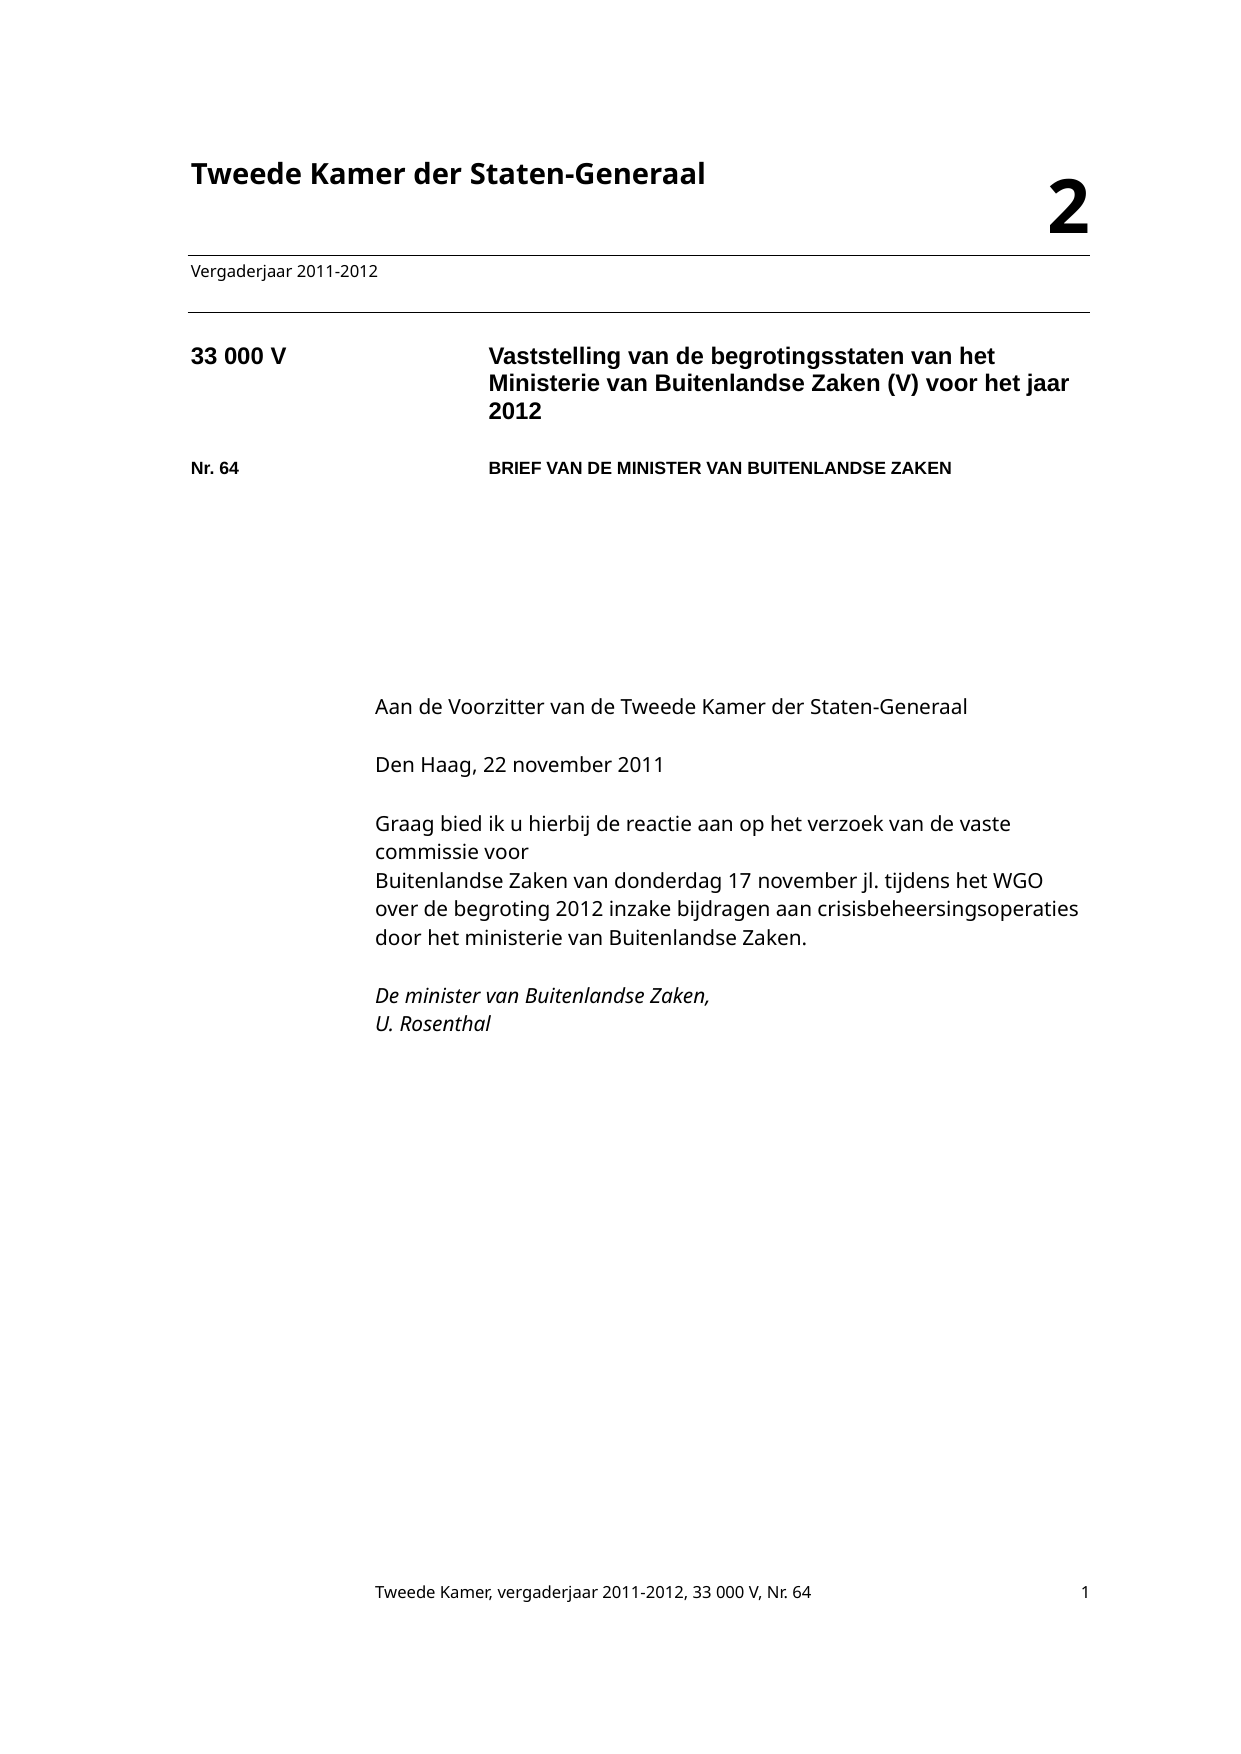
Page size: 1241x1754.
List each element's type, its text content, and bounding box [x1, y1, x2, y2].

table_cell [485, 256, 1090, 312]
text De minister van Buitenlandse Zaken, [375, 981, 1090, 1009]
table_cell BRIEF VAN DE MINISTER VAN BUITENLANDSE ZAKEN [485, 455, 1090, 573]
text Buitenlandse Zaken van donderdag 17 november jl. tijdens het WGO over de begroting 2012 inzake bijdragen aan crisisbeheersingsoperaties door het ministerie van Buitenlandse Zaken. [375, 866, 1090, 951]
text Den Haag, 22 november 2011 [375, 751, 1090, 779]
table_cell 33 000 V [188, 339, 485, 454]
table_cell Vergaderjaar 2011-2012 [188, 256, 485, 312]
text U. Rosenthal [375, 1009, 1090, 1038]
table_header Tweede Kamer der Staten-Generaal [188, 150, 909, 255]
table_cell Vaststelling van de begrotingsstaten van het Ministerie van Buitenlandse Zaken (V) voor het jaar 2012 [485, 339, 1090, 454]
table_cell [188, 313, 485, 339]
text Aan de Voorzitter van de Tweede Kamer der Staten-Generaal [375, 692, 1090, 721]
table_cell Nr. 64 [188, 455, 485, 573]
table_header 2 [910, 150, 1090, 255]
text Graag bied ik u hierbij de reactie aan op het verzoek van de vaste commissie voor [375, 809, 1090, 866]
table_cell [485, 313, 1090, 339]
